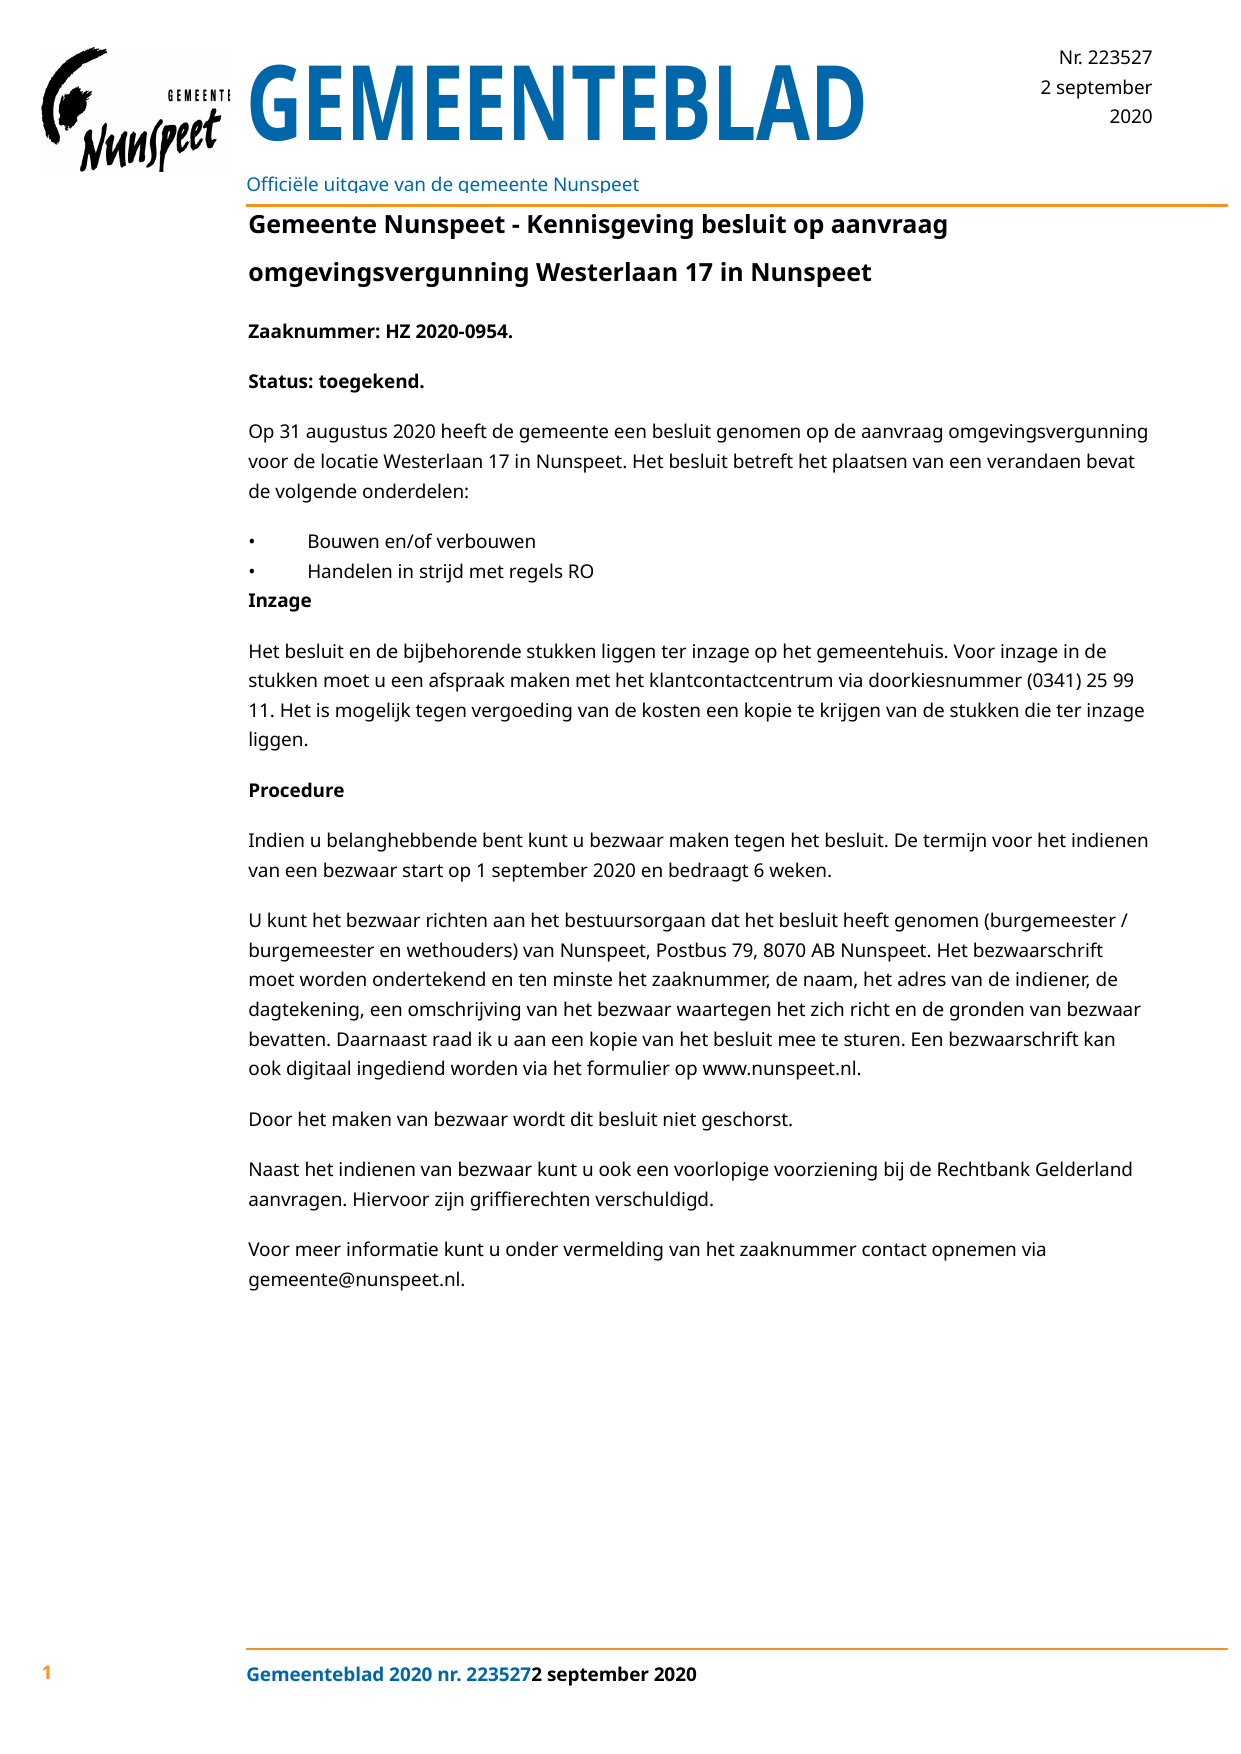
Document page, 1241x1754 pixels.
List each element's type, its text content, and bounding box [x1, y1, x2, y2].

text Door het maken van bezwaar wordt dit besluit niet geschorst. [248, 1106, 1152, 1132]
text Op 31 augustus 2020 heeft de gemeente een besluit genomen op de aanvraag omgevingsvergunning voor de locatie Westerlaan 17 in Nunspeet. Het besluit betreft het plaatsen van een verandaen bevat de volgende onderdelen: [248, 419, 1152, 504]
text Status: toegekend. [248, 368, 1152, 394]
list Bouwen en/of verbouwen [248, 528, 1152, 554]
text Procedure [248, 777, 1152, 803]
text U kunt het bezwaar richten aan het bestuursorgaan dat het besluit heeft genomen (burgemeester / burgemeester en wethouders) van Nunspeet, Postbus 79, 8070 AB Nunspeet. Het bezwaarschrift moet worden ondertekend en ten minste het zaaknummer, de naam, het adres van de indiener, de dagtekening, een omschrijving van het bezwaar waartegen het zich richt en de gronden van bezwaar bevatten. Daarnaast raad ik u aan een kopie van het besluit mee te sturen. Een bezwaarschrift kan ook digitaal ingediend worden via het formulier op www.nunspeet.nl. [248, 907, 1152, 1081]
text Voor meer informatie kunt u onder vermelding van het zaaknummer contact opnemen via gemeente@nunspeet.nl. [248, 1236, 1152, 1292]
text Zaaknummer: HZ 2020-0954. [248, 318, 1152, 344]
text Gemeente Nunspeet - Kennisgeving besluit op aanvraag omgevingsvergunning Westerlaan 17 in Nunspeet [248, 207, 1152, 288]
text Inzage [248, 587, 1152, 613]
text Naast het indienen van bezwaar kunt u ook een voorlopige voorziening bij de Rechtbank Gelderland aanvragen. Hiervoor zijn griffierechten verschuldigd. [248, 1156, 1152, 1212]
list Handelen in strijd met regels RO [248, 558, 1152, 584]
text Het besluit en de bijbehorende stukken liggen ter inzage op het gemeentehuis. Voor inzage in de stukken moet u een afspraak maken met het klantcontactcentrum via doorkiesnummer (0341) 25 99 11. Het is mogelijk tegen vergoeding van de kosten een kopie te krijgen van de stukken die ter inzage liggen. [248, 638, 1152, 752]
picture [41, 47, 231, 172]
text Indien u belanghebbende bent kunt u bezwaar maken tegen het besluit. De termijn voor het indienen van een bezwaar start op 1 september 2020 en bedraagt 6 weken. [248, 827, 1152, 883]
